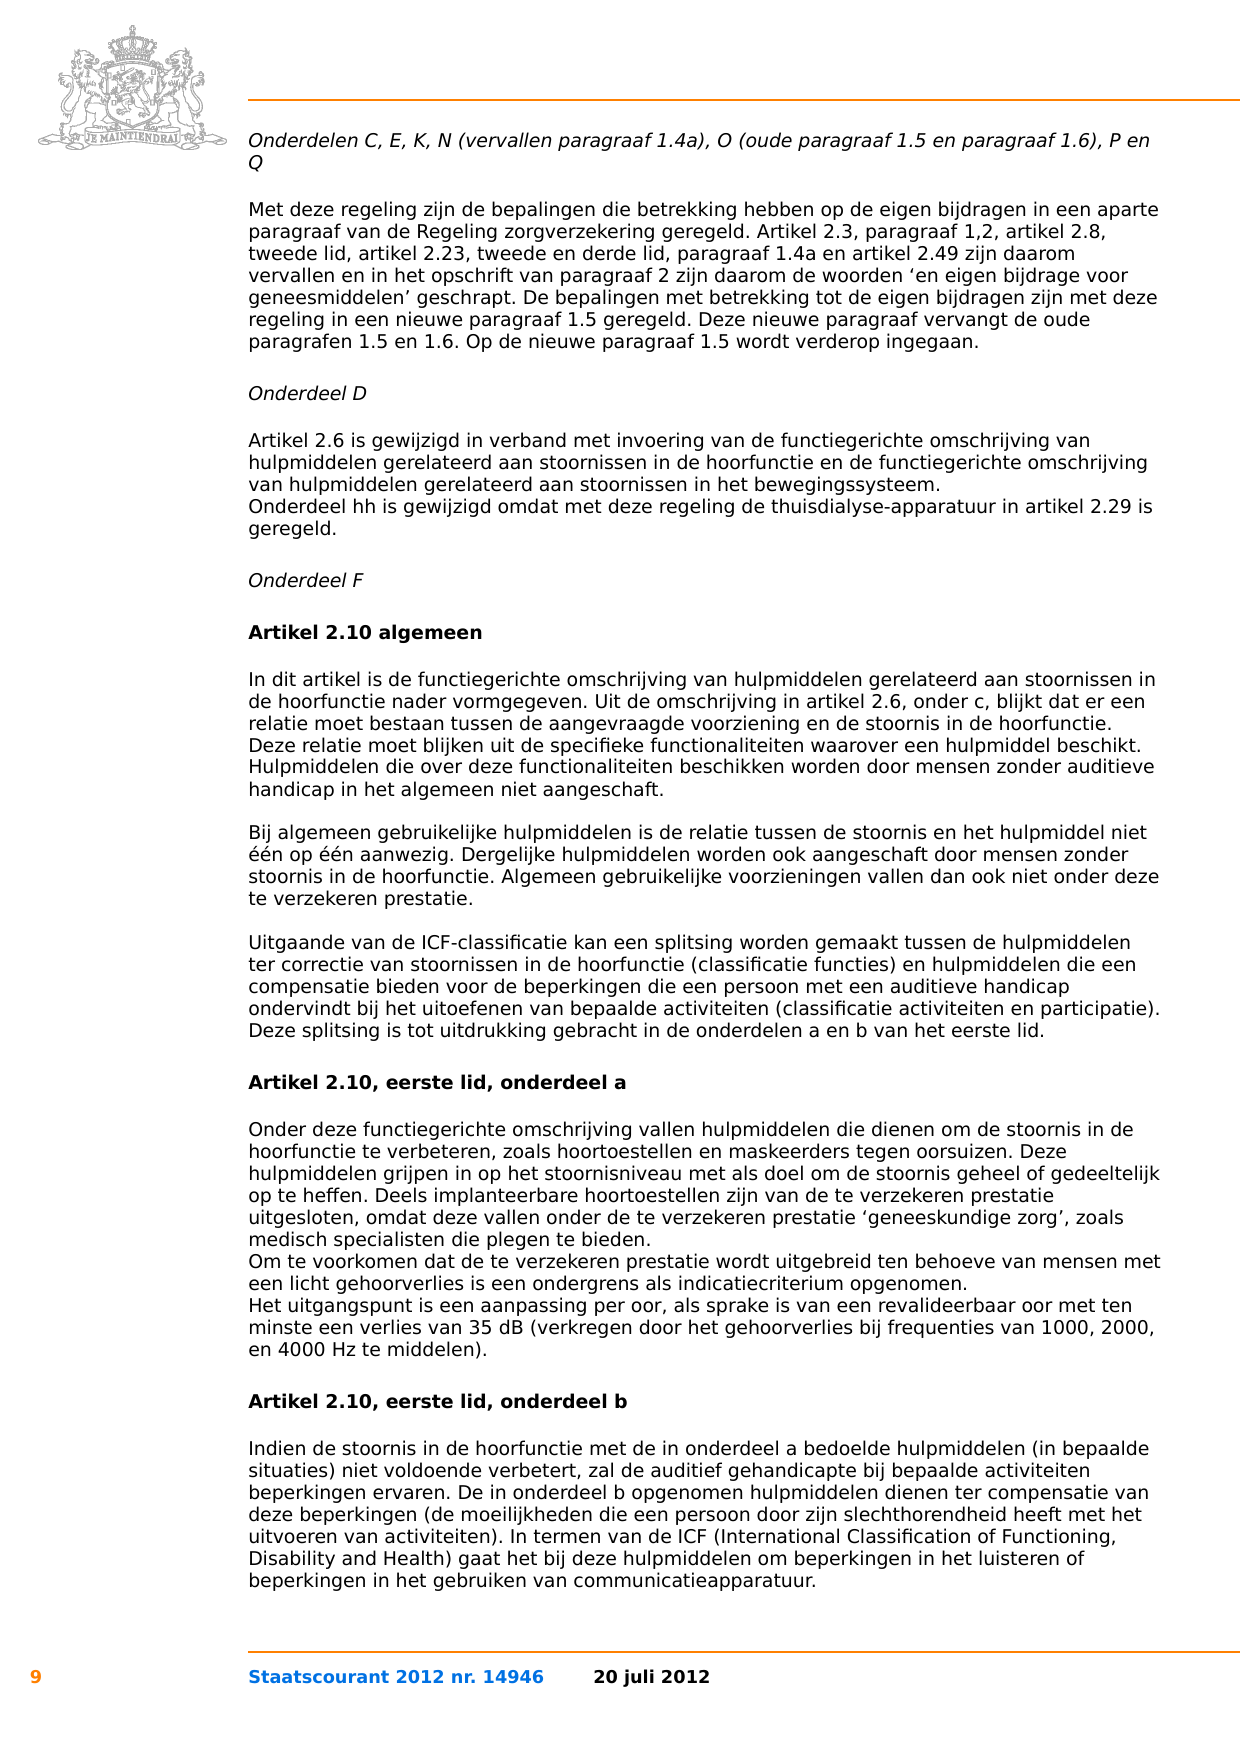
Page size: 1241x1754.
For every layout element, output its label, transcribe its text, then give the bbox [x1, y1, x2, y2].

text Deze relatie moet blijken uit de specifieke functionaliteiten waarover een hulpmiddel beschikt. Hulpmiddelen die over deze functionaliteiten beschikken worden door mensen zonder auditieve handicap in het algemeen niet aangeschaft. [248, 734, 1163, 800]
picture [38, 25, 227, 150]
subtitle Artikel 2.10, eerste lid, onderdeel b [248, 1391, 1163, 1413]
text Om te voorkomen dat de te verzekeren prestatie wordt uitgebreid ten behoeve van mensen met een licht gehoorverlies is een ondergrens als indicatiecriterium opgenomen. [248, 1251, 1163, 1295]
text Met deze regeling zijn de bepalingen die betrekking hebben op de eigen bijdragen in een aparte paragraaf van de Regeling zorgverzekering geregeld. Artikel 2.3, paragraaf 1,2, artikel 2.8, tweede lid, artikel 2.23, tweede en derde lid, paragraaf 1.4a en artikel 2.49 zijn daarom vervallen en in het opschrift van paragraaf 2 zijn daarom de woorden ‘en eigen bijdrage voor geneesmiddelen’ geschrapt. De bepalingen met betrekking tot de eigen bijdragen zijn met deze regeling in een nieuwe paragraaf 1.5 geregeld. Deze nieuwe paragraaf vervangt de oude paragrafen 1.5 en 1.6. Op de nieuwe paragraaf 1.5 wordt verderop ingegaan. [248, 199, 1163, 353]
text Indien de stoornis in de hoorfunctie met de in onderdeel a bedoelde hulpmiddelen (in bepaalde situaties) niet voldoende verbetert, zal de auditief gehandicapte bij bepaalde activiteiten beperkingen ervaren. De in onderdeel b opgenomen hulpmiddelen dienen ter compensatie van deze beperkingen (de moeilijkheden die een persoon door zijn slechthorendheid heeft met het uitvoeren van activiteiten). In termen van de ICF (International Classification of Functioning, Disability and Health) gaat het bij deze hulpmiddelen om beperkingen in het luisteren of beperkingen in het gebruiken van communicatieapparatuur. [248, 1438, 1163, 1592]
subtitle Onderdelen C, E, K, N (vervallen paragraaf 1.4a), O (oude paragraaf 1.5 en paragraaf 1.6), P en Q [248, 130, 1163, 174]
text Artikel 2.6 is gewijzigd in verband met invoering van de functiegerichte omschrijving van hulpmiddelen gerelateerd aan stoornissen in de hoorfunctie en de functiegerichte omschrijving van hulpmiddelen gerelateerd aan stoornissen in het bewegingssysteem. [248, 430, 1163, 496]
text Bij algemeen gebruikelijke hulpmiddelen is de relatie tussen de stoornis en het hulpmiddel niet één op één aanwezig. Dergelijke hulpmiddelen worden ook aangeschaft door mensen zonder stoornis in de hoorfunctie. Algemeen gebruikelijke voorzieningen vallen dan ook niet onder deze te verzekeren prestatie. [248, 822, 1163, 910]
subtitle Artikel 2.10, eerste lid, onderdeel a [248, 1072, 1163, 1094]
text Het uitgangspunt is een aanpassing per oor, als sprake is van een revalideerbaar oor met ten minste een verlies van 35 dB (verkregen door het gehoorverlies bij frequenties van 1000, 2000, en 4000 Hz te middelen). [248, 1295, 1163, 1361]
subtitle Onderdeel F [248, 569, 1163, 592]
text In dit artikel is de functiegerichte omschrijving van hulpmiddelen gerelateerd aan stoornissen in de hoorfunctie nader vormgegeven. Uit de omschrijving in artikel 2.6, onder c, blijkt dat er een relatie moet bestaan tussen de aangevraagde voorziening en de stoornis in de hoorfunctie. [248, 668, 1163, 734]
subtitle Onderdeel D [248, 383, 1163, 405]
text Onder deze functiegerichte omschrijving vallen hulpmiddelen die dienen om de stoornis in de hoorfunctie te verbeteren, zoals hoortoestellen en maskeerders tegen oorsuizen. Deze hulpmiddelen grijpen in op het stoornisniveau met als doel om de stoornis geheel of gedeeltelijk op te heffen. Deels implanteerbare hoortoestellen zijn van de te verzekeren prestatie uitgesloten, omdat deze vallen onder de te verzekeren prestatie ‘geneeskundige zorg’, zoals medisch specialisten die plegen te bieden. [248, 1119, 1163, 1251]
text Onderdeel hh is gewijzigd omdat met deze regeling de thuisdialyse-apparatuur in artikel 2.29 is geregeld. [248, 496, 1163, 539]
subtitle Artikel 2.10 algemeen [248, 622, 1163, 643]
text Uitgaande van de ICF-classificatie kan een splitsing worden gemaakt tussen de hulpmiddelen ter correctie van stoornissen in de hoorfunctie (classificatie functies) en hulpmiddelen die een compensatie bieden voor de beperkingen die een persoon met een auditieve handicap ondervindt bij het uitoefenen van bepaalde activiteiten (classificatie activiteiten en participatie). Deze splitsing is tot uitdrukking gebracht in de onderdelen a en b van het eerste lid. [248, 932, 1163, 1042]
